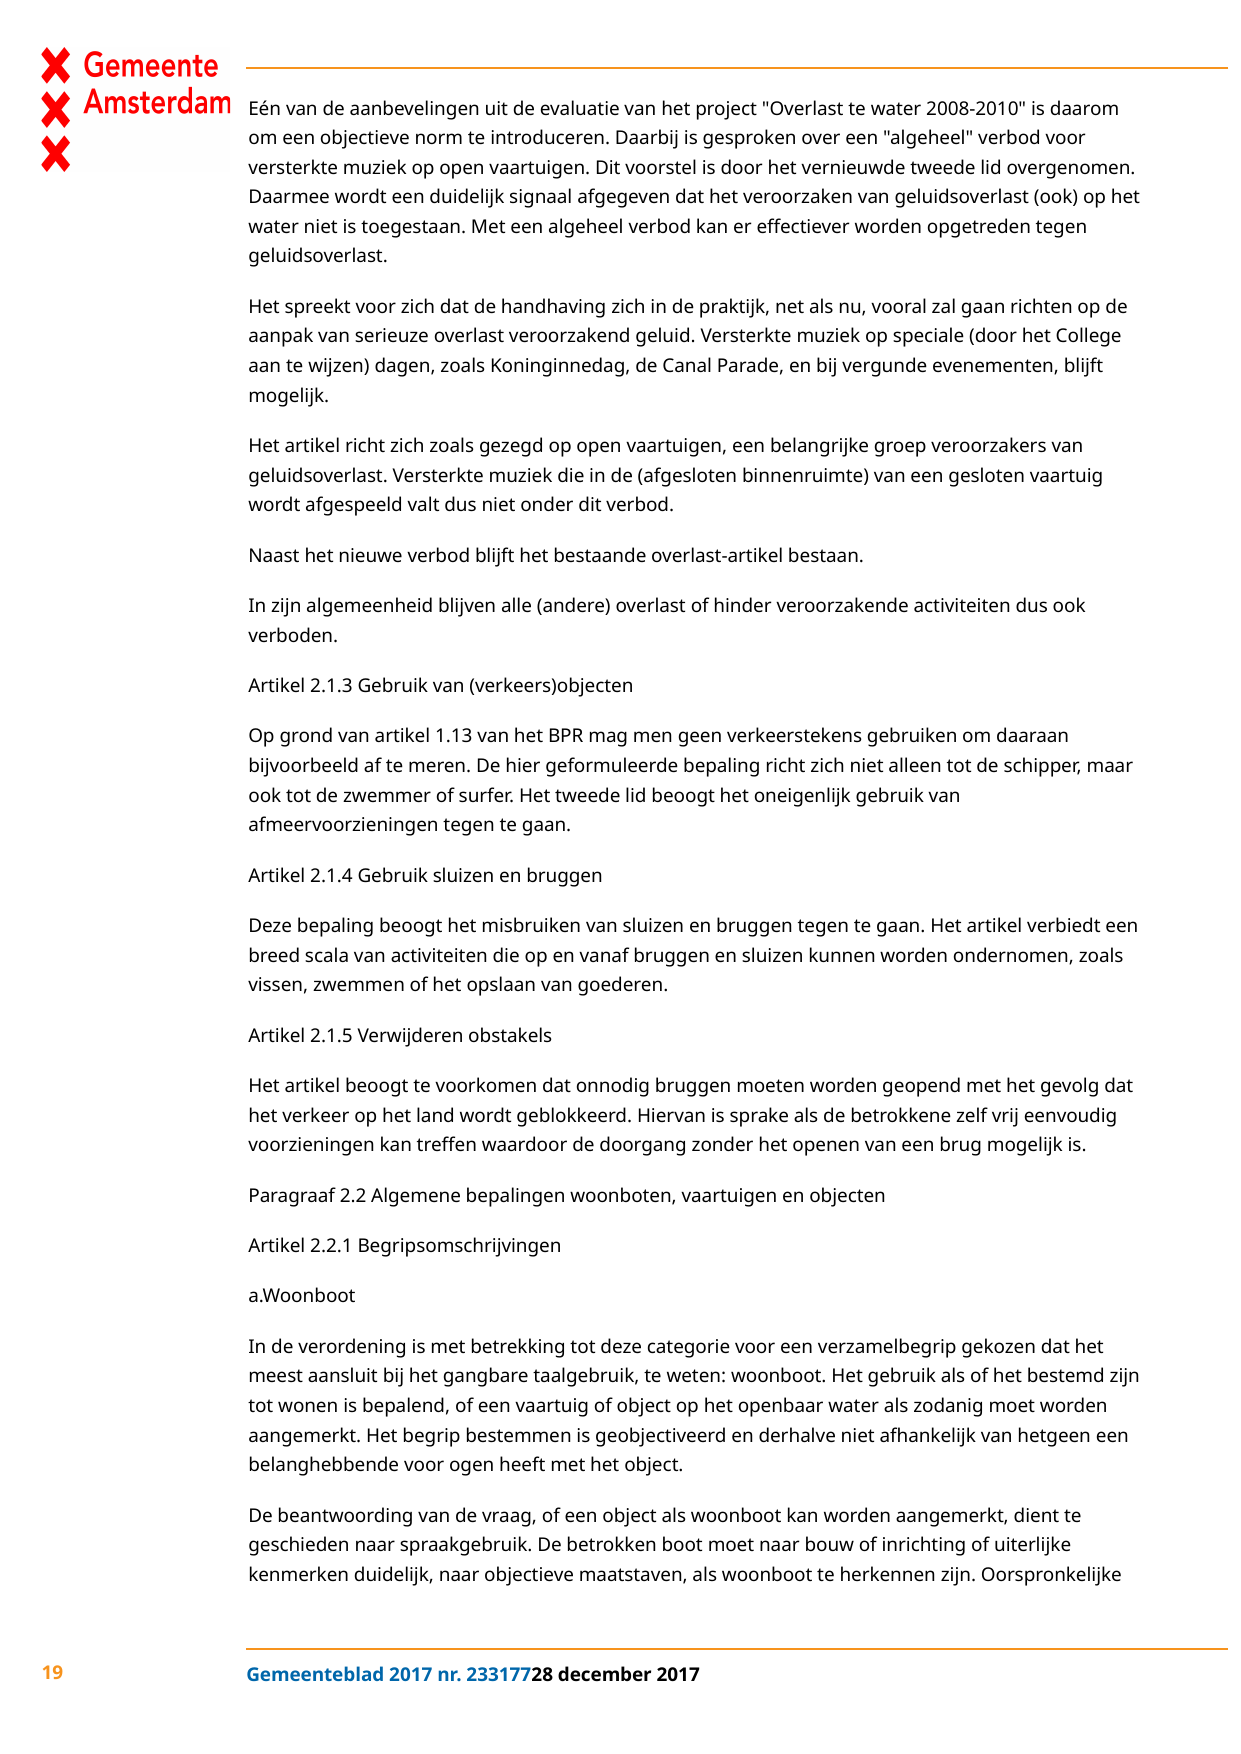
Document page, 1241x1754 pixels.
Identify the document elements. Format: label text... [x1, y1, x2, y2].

text Op grond van artikel 1.13 van het BPR mag men geen verkeerstekens gebruiken om daaraan bijvoorbeeld af te meren. De hier geformuleerde bepaling richt zich niet alleen tot de schipper, maar ook tot de zwemmer of surfer. Het tweede lid beoogt het oneigenlijk gebruik van afmeervoorzieningen tegen te gaan. [248, 723, 1152, 837]
text Deze bepaling beoogt het misbruiken van sluizen en bruggen tegen te gaan. Het artikel verbiedt een breed scala van activiteiten die op en vanaf bruggen en sluizen kunnen worden ondernomen, zoals vissen, zwemmen of het opslaan van goederen. [248, 912, 1152, 997]
text Artikel 2.1.5 Verwijderen obstakels [248, 1022, 1152, 1048]
text Artikel 2.1.3 Gebruik van (verkeers)objecten [248, 672, 1152, 698]
text Artikel 2.2.1 Begripsomschrijvingen [248, 1232, 1152, 1258]
text De beantwoording van de vraag, of een object als woonboot kan worden aangemerkt, dient te geschieden naar spraakgebruik. De betrokken boot moet naar bouw of inrichting of uiterlijke kenmerken duidelijk, naar objectieve maatstaven, als woonboot te herkennen zijn. Oorspronkelijke [248, 1502, 1152, 1587]
text Naast het nieuwe verbod blijft het bestaande overlast-artikel bestaan. [248, 542, 1152, 568]
text In zijn algemeenheid blijven alle (andere) overlast of hinder veroorzakende activiteiten dus ook verboden. [248, 592, 1152, 648]
text Het artikel beoogt te voorkomen dat onnodig bruggen moeten worden geopend met het gevolg dat het verkeer op het land wordt geblokkeerd. Hiervan is sprake als de betrokkene zelf vrij eenvoudig voorzieningen kan treffen waardoor de doorgang zonder het openen van een brug mogelijk is. [248, 1072, 1152, 1157]
text Het spreekt voor zich dat de handhaving zich in de praktijk, net als nu, vooral zal gaan richten op de aanpak van serieuze overlast veroorzakend geluid. Versterkte muziek op speciale (door het College aan te wijzen) dagen, zoals Koninginnedag, de Canal Parade, en bij vergunde evenementen, blijft mogelijk. [248, 293, 1152, 408]
picture [41, 47, 231, 172]
text Paragraaf 2.2 Algemene bepalingen woonboten, vaartuigen en objecten [248, 1182, 1152, 1208]
text Het artikel richt zich zoals gezegd op open vaartuigen, een belangrijke groep veroorzakers van geluidsoverlast. Versterkte muziek die in de (afgesloten binnenruimte) van een gesloten vaartuig wordt afgespeeld valt dus niet onder dit verbod. [248, 432, 1152, 517]
text In de verordening is met betrekking tot deze categorie voor een verzamelbegrip gekozen dat het meest aansluit bij het gangbare taalgebruik, te weten: woonboot. Het gebruik als of het bestemd zijn tot wonen is bepalend, of een vaartuig of object op het openbaar water als zodanig moet worden aangemerkt. Het begrip bestemmen is geobjectiveerd en derhalve niet afhankelijk van hetgeen een belanghebbende voor ogen heeft met het object. [248, 1333, 1152, 1477]
text a.Woonboot [248, 1283, 1152, 1308]
text Artikel 2.1.4 Gebruik sluizen en bruggen [248, 862, 1152, 888]
text Eén van de aanbevelingen uit de evaluatie van het project "Overlast te water 2008-2010" is daarom om een objectieve norm te introduceren. Daarbij is gesproken over een "algeheel" verbod voor versterkte muziek op open vaartuigen. Dit voorstel is door het vernieuwde tweede lid overgenomen. Daarmee wordt een duidelijk signaal afgegeven dat het veroorzaken van geluidsoverlast (ook) op het water niet is toegestaan. Met een algeheel verbod kan er effectiever worden opgetreden tegen geluidsoverlast. [248, 95, 1152, 268]
